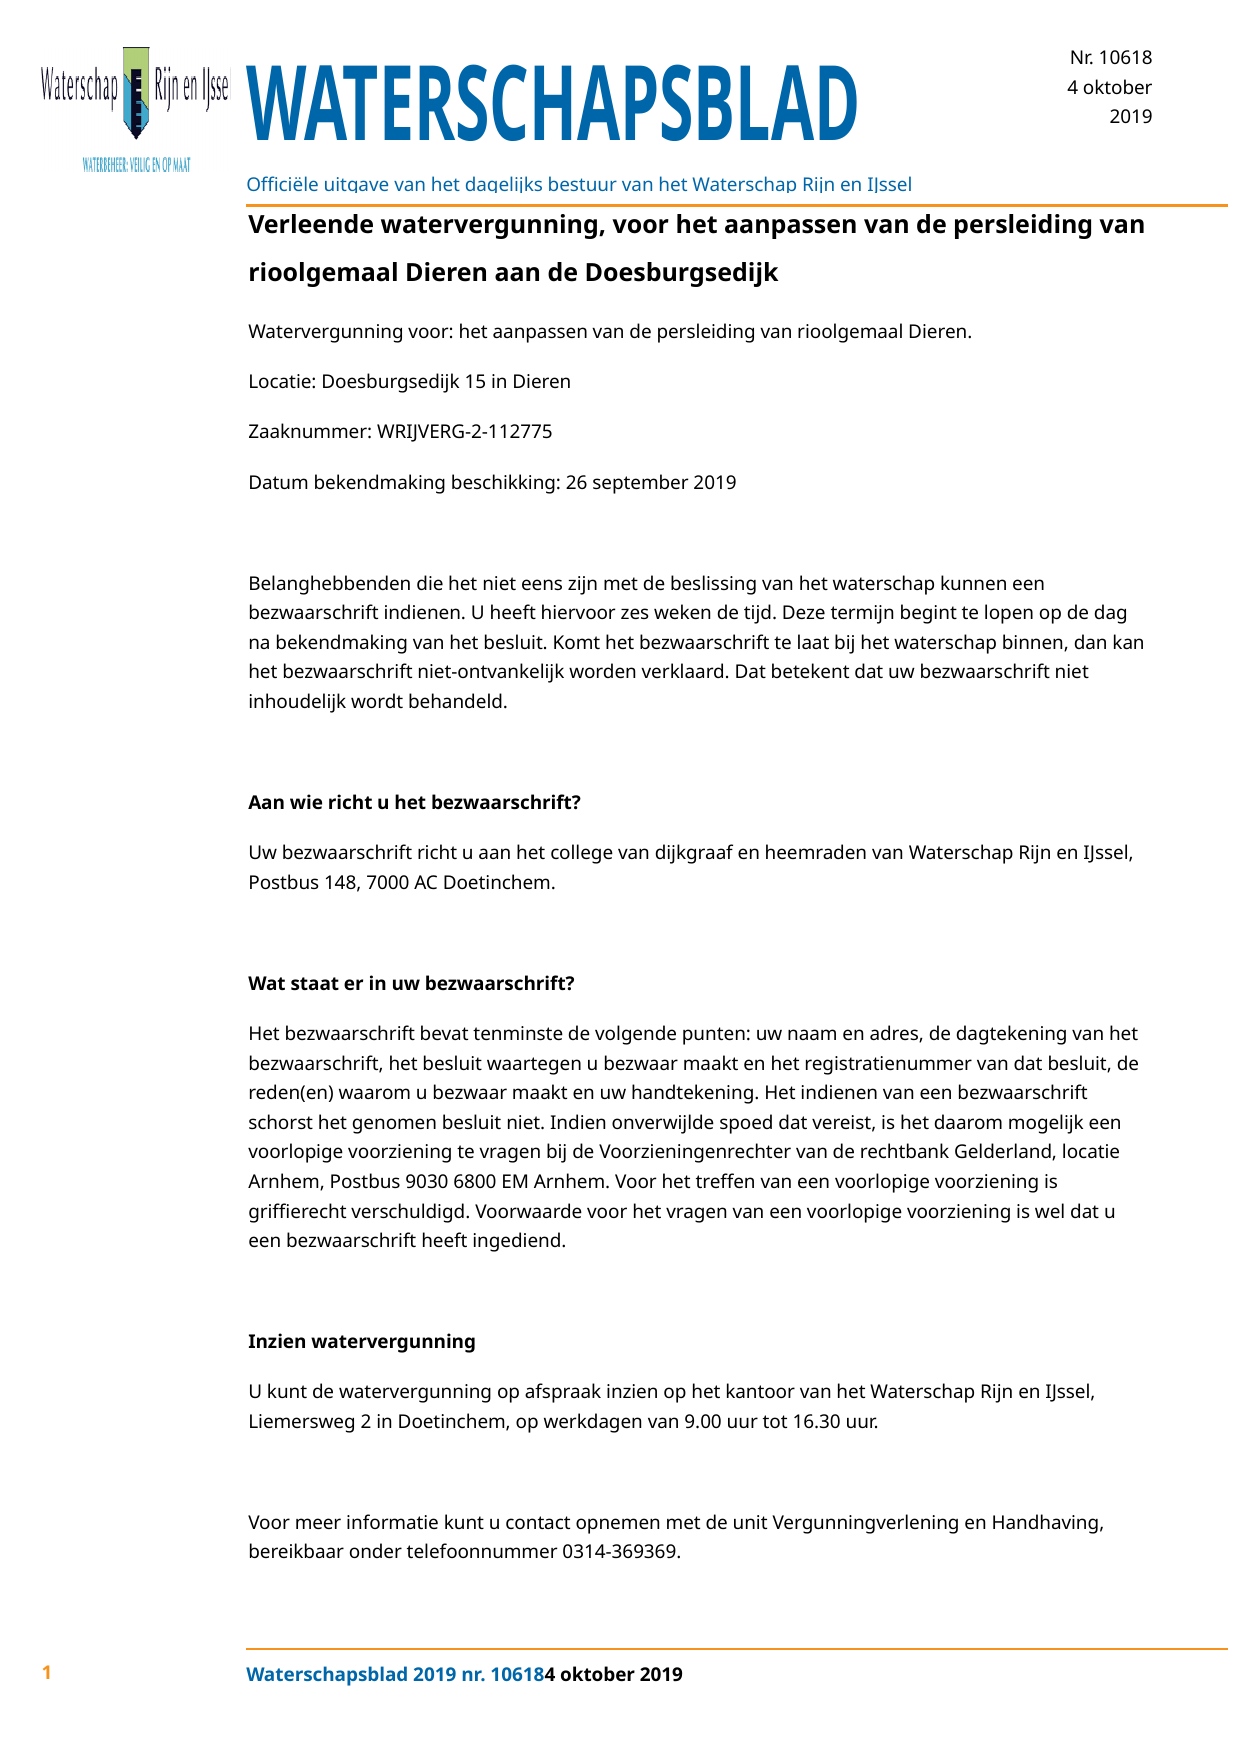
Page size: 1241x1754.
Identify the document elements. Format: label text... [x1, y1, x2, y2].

text Locatie: Doesburgsedijk 15 in Dieren [248, 368, 1152, 394]
text Zaaknummer: WRIJVERG-2-112775 [248, 419, 1152, 444]
text Verleende watervergunning, voor het aanpassen van de persleiding van rioolgemaal Dieren aan de Doesburgsedijk [248, 207, 1152, 288]
text Watervergunning voor: het aanpassen van de persleiding van rioolgemaal Dieren. [248, 318, 1152, 344]
text Aan wie richt u het bezwaarschrift? [248, 789, 1152, 815]
text U kunt de watervergunning op afspraak inzien op het kantoor van het Waterschap Rijn en IJssel, Liemersweg 2 in Doetinchem, op werkdagen van 9.00 uur tot 16.30 uur. [248, 1379, 1152, 1434]
text Wat staat er in uw bezwaarschrift? [248, 970, 1152, 996]
text Uw bezwaarschrift richt u aan het college van dijkgraaf en heemraden van Waterschap Rijn en IJssel, Postbus 148, 7000 AC Doetinchem. [248, 839, 1152, 895]
text Het bezwaarschrift bevat tenminste de volgende punten: uw naam en adres, de dagtekening van het bezwaarschrift, het besluit waartegen u bezwaar maakt en het registratienummer van dat besluit, de reden(en) waarom u bezwaar maakt en uw handtekening. Het indienen van een bezwaarschrift schorst het genomen besluit niet. Indien onverwijlde spoed dat vereist, is het daarom mogelijk een voorlopige voorziening te vragen bij de Voorzieningenrechter van de rechtbank Gelderland, locatie Arnhem, Postbus 9030 6800 EM Arnhem. Voor het treffen van een voorlopige voorziening is griffierecht verschuldigd. Voorwaarde voor het vragen van een voorlopige voorziening is wel dat u een bezwaarschrift heeft ingediend. [248, 1020, 1152, 1253]
text Inzien watervergunning [248, 1328, 1152, 1354]
picture [41, 47, 231, 172]
text Datum bekendmaking beschikking: 26 september 2019 [248, 469, 1152, 495]
text Belanghebbenden die het niet eens zijn met de beslissing van het waterschap kunnen een bezwaarschrift indienen. U heeft hiervoor zes weken de tijd. Deze termijn begint te lopen op de dag na bekendmaking van het besluit. Komt het bezwaarschrift te laat bij het waterschap binnen, dan kan het bezwaarschrift niet-ontvankelijk worden verklaard. Dat betekent dat uw bezwaarschrift niet inhoudelijk wordt behandeld. [248, 570, 1152, 714]
text Voor meer informatie kunt u contact opnemen met de unit Vergunningverlening en Handhaving, bereikbaar onder telefoonnummer 0314-369369. [248, 1509, 1152, 1564]
